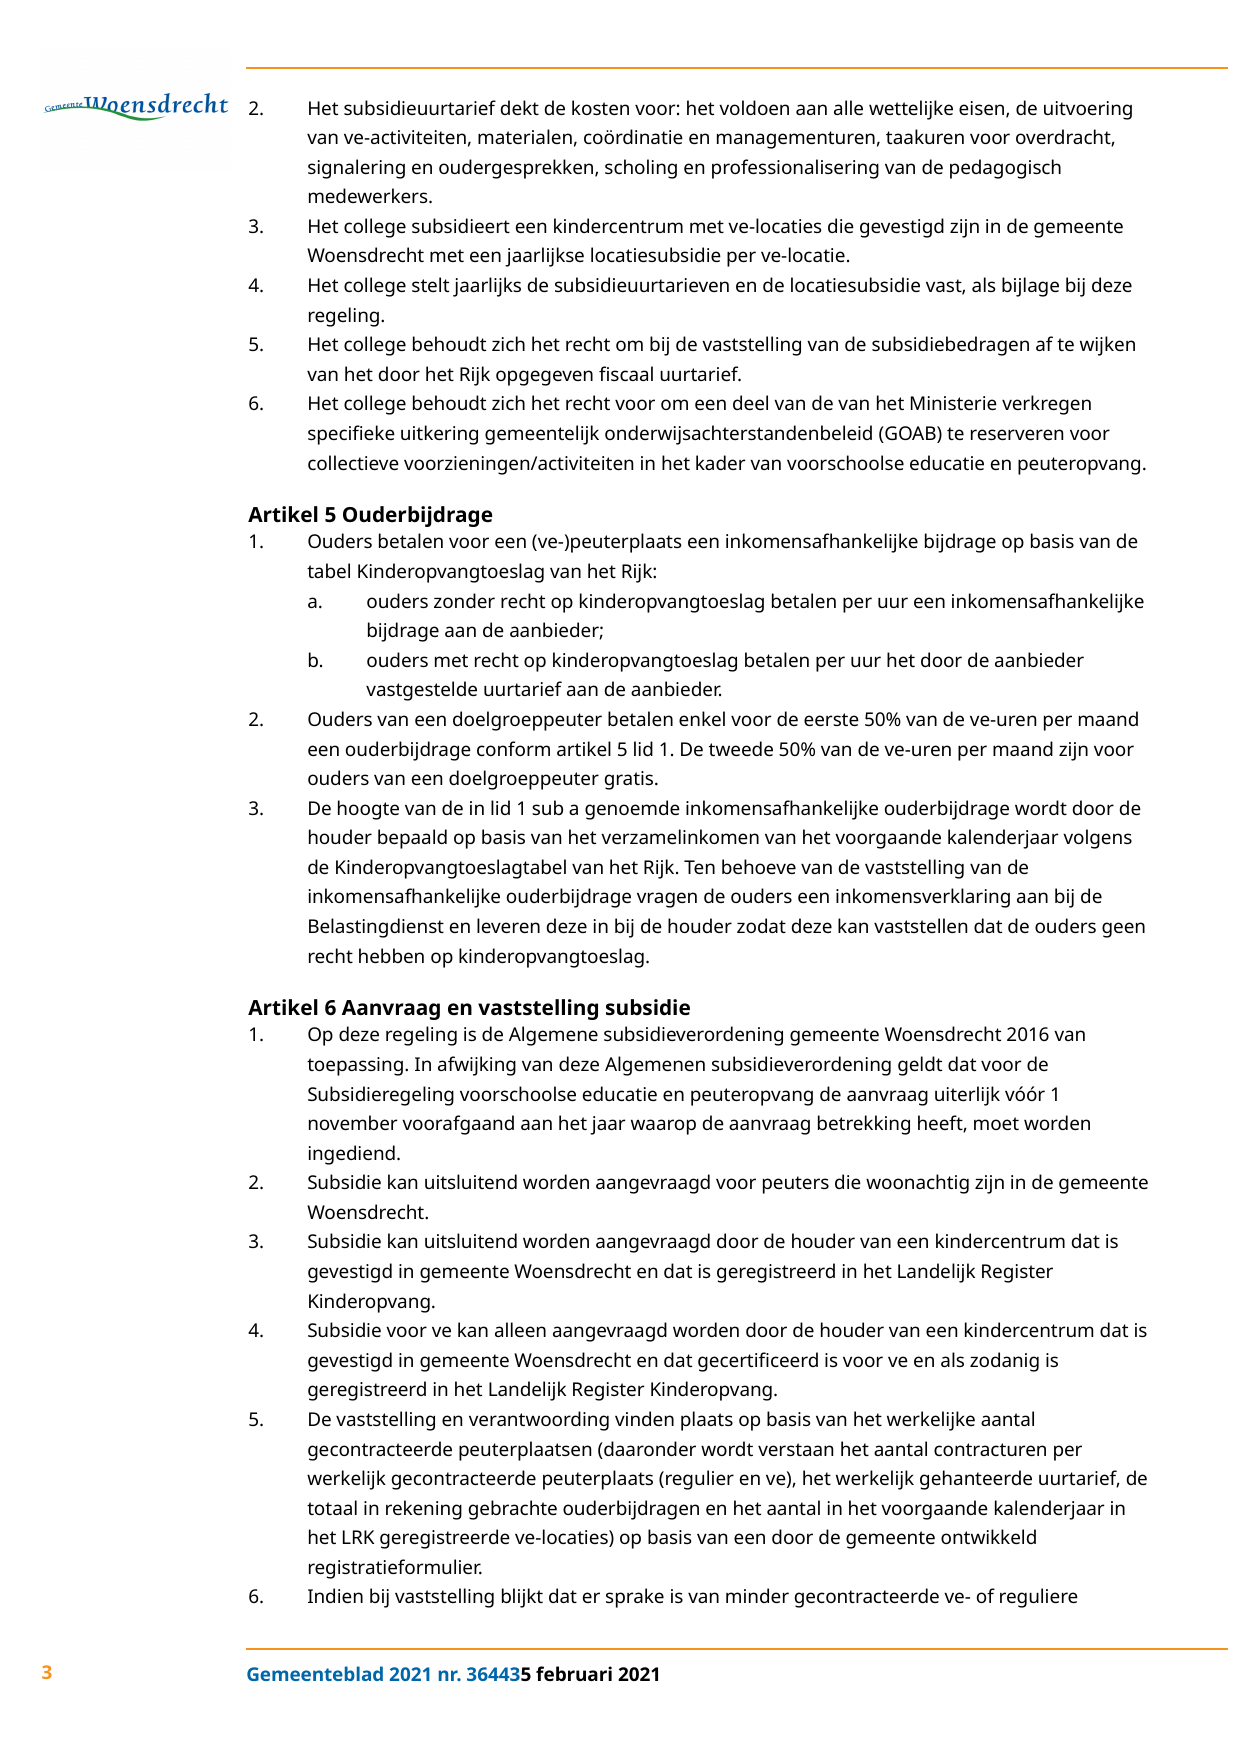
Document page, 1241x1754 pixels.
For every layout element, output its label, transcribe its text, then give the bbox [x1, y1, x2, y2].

list Subsidie voor ve kan alleen aangevraagd worden door de houder van een kindercentrum dat is gevestigd in gemeente Woensdrecht en dat gecertificeerd is voor ve en als zodanig is geregistreerd in het Landelijk Register Kinderopvang. [248, 1317, 1152, 1402]
list Indien bij vaststelling blijkt dat er sprake is van minder gecontracteerde ve- of reguliere [248, 1584, 1152, 1609]
list Het subsidieuurtarief dekt de kosten voor: het voldoen aan alle wettelijke eisen, de uitvoering van ve-activiteiten, materialen, coördinatie en managementuren, taakuren voor overdracht, signalering en oudergesprekken, scholing en professionalisering van de pedagogisch medewerkers. [248, 95, 1152, 209]
text Artikel 6 Aanvraag en vaststelling subsidie [248, 993, 1152, 1022]
list Ouders betalen voor een (ve-)peuterplaats een inkomensafhankelijke bijdrage op basis van de tabel Kinderopvangtoeslag van het Rijk: [248, 529, 1152, 584]
list Het college subsidieert een kindercentrum met ve-locaties die gevestigd zijn in de gemeente Woensdrecht met een jaarlijkse locatiesubsidie per ve-locatie. [248, 213, 1152, 268]
picture [41, 47, 231, 172]
list Het college behoudt zich het recht om bij de vaststelling van de subsidiebedragen af te wijken van het door het Rijk opgegeven fiscaal uurtarief. [248, 331, 1152, 387]
list ouders met recht op kinderopvangtoeslag betalen per uur het door de aanbieder vastgestelde uurtarief aan de aanbieder. [307, 647, 1152, 702]
list Op deze regeling is de Algemene subsidieverordening gemeente Woensdrecht 2016 van toepassing. In afwijking van deze Algemenen subsidieverordening geldt dat voor de Subsidieregeling voorschoolse educatie en peuteropvang de aanvraag uiterlijk vóór 1 november voorafgaand aan het jaar waarop de aanvraag betrekking heeft, moet worden ingediend. [248, 1022, 1152, 1166]
list Het college behoudt zich het recht voor om een deel van de van het Ministerie verkregen specifieke uitkering gemeentelijk onderwijsachterstandenbeleid (GOAB) te reserveren voor collectieve voorzieningen/activiteiten in het kader van voorschoolse educatie en peuteropvang. [248, 391, 1152, 476]
list De hoogte van de in lid 1 sub a genoemde inkomensafhankelijke ouderbijdrage wordt door de houder bepaald op basis van het verzamelinkomen van het voorgaande kalenderjaar volgens de Kinderopvangtoeslagtabel van het Rijk. Ten behoeve van de vaststelling van de inkomensafhankelijke ouderbijdrage vragen de ouders een inkomensverklaring aan bij de Belastingdienst en leveren deze in bij de houder zodat deze kan vaststellen dat de ouders geen recht hebben op kinderopvangtoeslag. [248, 795, 1152, 968]
list Subsidie kan uitsluitend worden aangevraagd door de houder van een kindercentrum dat is gevestigd in gemeente Woensdrecht en dat is geregistreerd in het Landelijk Register Kinderopvang. [248, 1229, 1152, 1314]
list Ouders van een doelgroeppeuter betalen enkel voor de eerste 50% van de ve-uren per maand een ouderbijdrage conform artikel 5 lid 1. De tweede 50% van de ve-uren per maand zijn voor ouders van een doelgroeppeuter gratis. [248, 706, 1152, 791]
list Het college stelt jaarlijks de subsidieuurtarieven en de locatiesubsidie vast, als bijlage bij deze regeling. [248, 272, 1152, 328]
list Subsidie kan uitsluitend worden aangevraagd voor peuters die woonachtig zijn in de gemeente Woensdrecht. [248, 1169, 1152, 1225]
list ouders zonder recht op kinderopvangtoeslag betalen per uur een inkomensafhankelijke bijdrage aan de aanbieder; [307, 588, 1152, 643]
text Artikel 5 Ouderbijdrage [248, 500, 1152, 529]
list De vaststelling en verantwoording vinden plaats op basis van het werkelijke aantal gecontracteerde peuterplaatsen (daaronder wordt verstaan het aantal contracturen per werkelijk gecontracteerde peuterplaats (regulier en ve), het werkelijk gehanteerde uurtarief, de totaal in rekening gebrachte ouderbijdragen en het aantal in het voorgaande kalenderjaar in het LRK geregistreerde ve-locaties) op basis van een door de gemeente ontwikkeld registratieformulier. [248, 1406, 1152, 1580]
